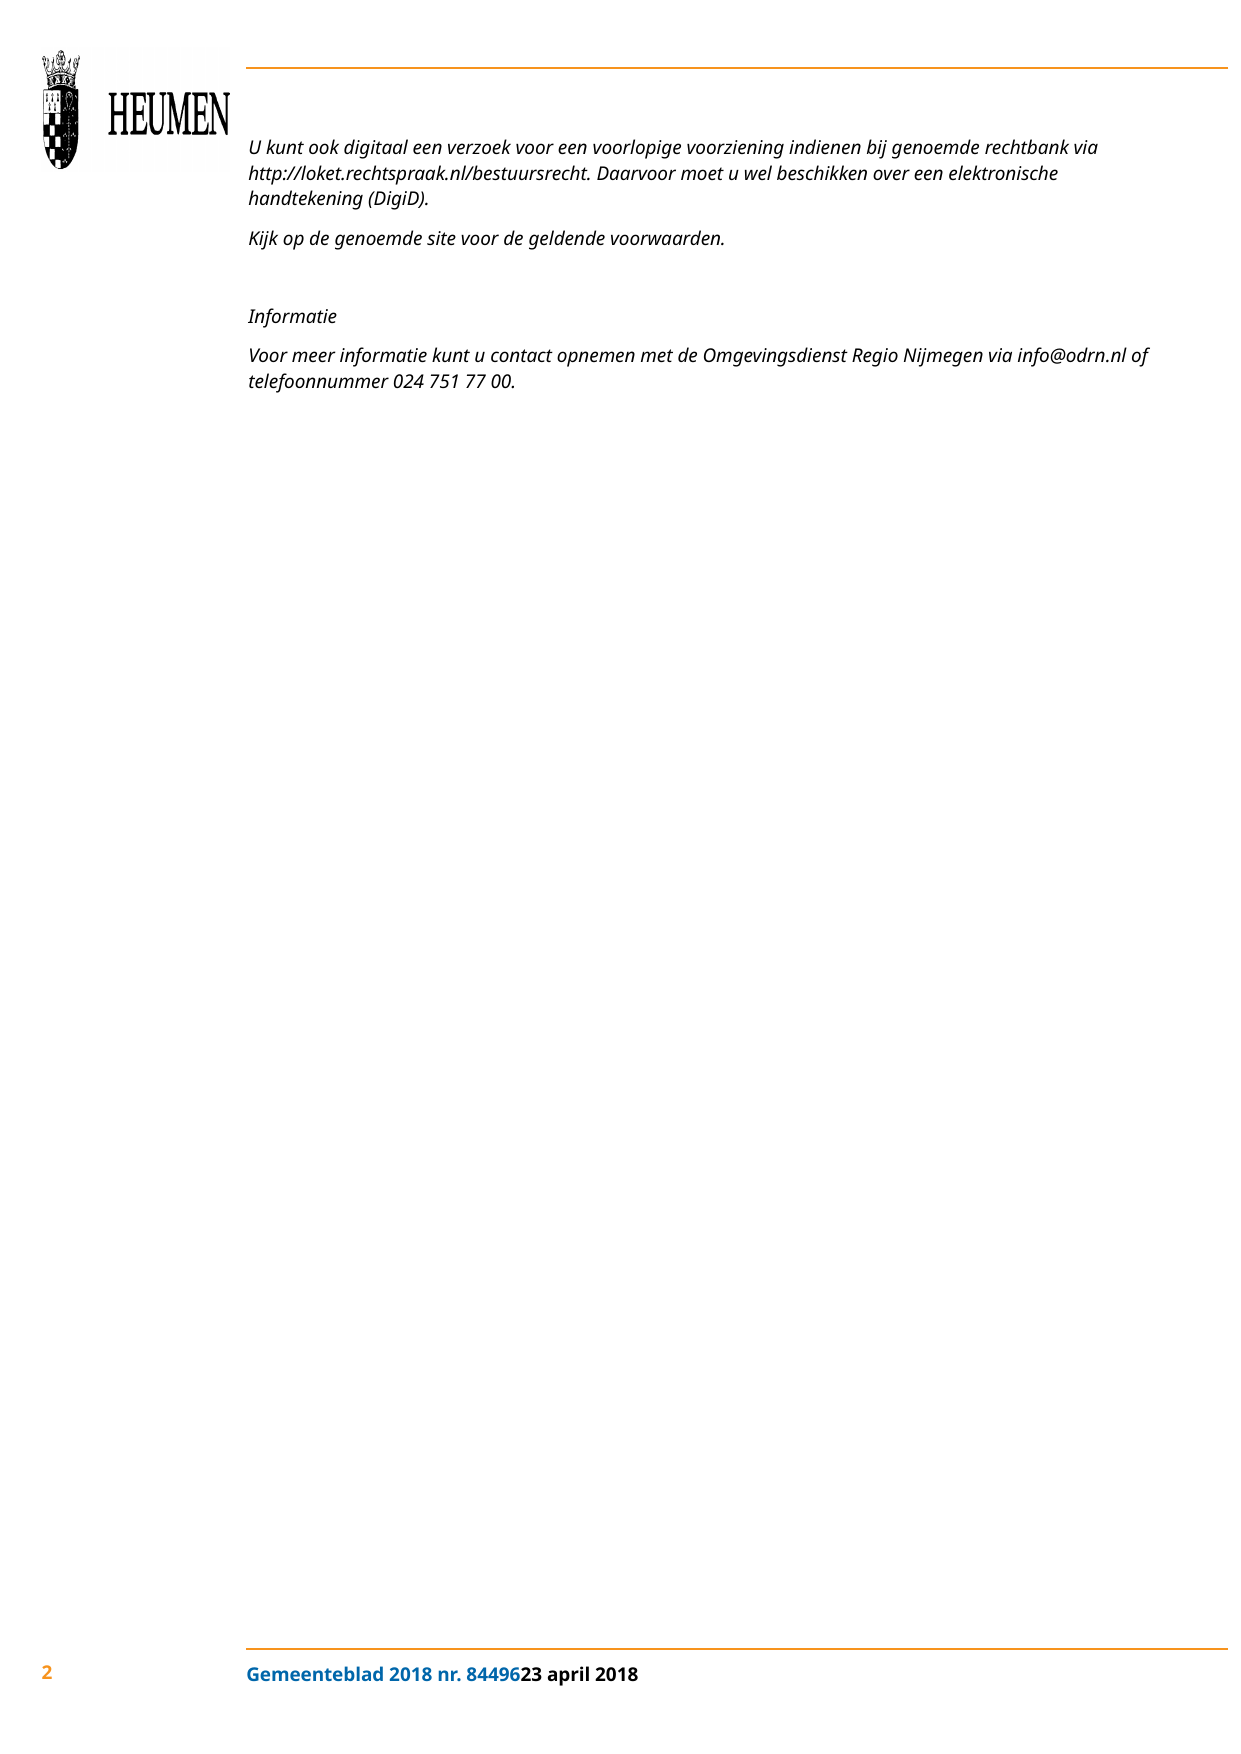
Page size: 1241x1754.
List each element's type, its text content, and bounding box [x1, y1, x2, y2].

text Kijk op de genoemde site voor de geldende voorwaarden. [248, 225, 1152, 251]
text Voor meer informatie kunt u contact opnemen met de Omgevingsdienst Regio Nijmegen via info@odrn.nl of telefoonnummer 024 751 77 00. [248, 343, 1152, 394]
text U kunt ook digitaal een verzoek voor een voorlopige voorziening indienen bij genoemde rechtbank via http://loket.rechtspraak.nl/bestuursrecht. Daarvoor moet u wel beschikken over een elektronische handtekening (DigiD). [248, 134, 1152, 211]
text Informatie [248, 303, 1152, 329]
picture [41, 47, 231, 172]
